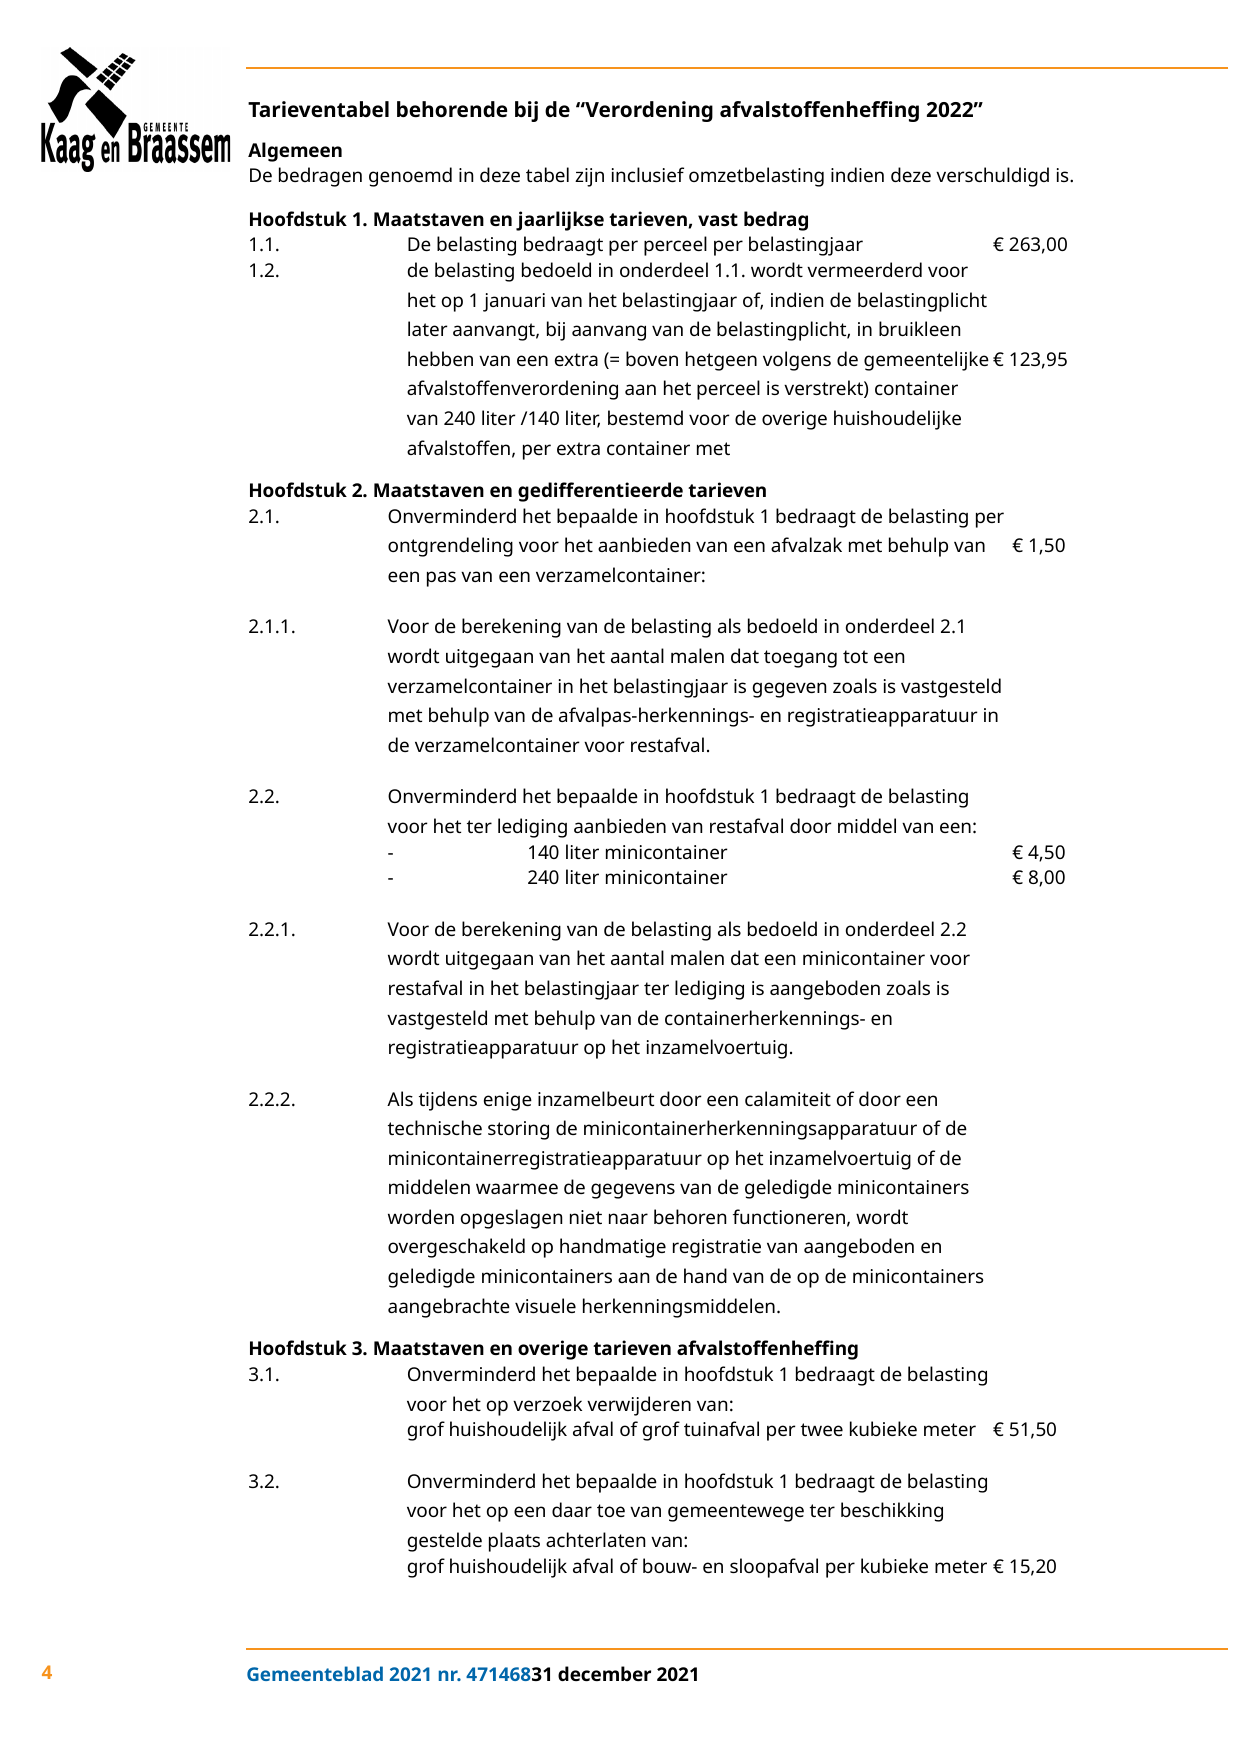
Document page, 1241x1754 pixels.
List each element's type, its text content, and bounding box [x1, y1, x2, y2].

table_cell grof huishoudelijk afval of grof tuinafval per twee kubieke meter [407, 1417, 993, 1442]
table_cell 2.2.2. [248, 1086, 387, 1319]
text Hoofdstuk 2. Maatstaven en gedifferentieerde tarieven [248, 477, 1152, 503]
table_cell € 123,95 [993, 257, 1152, 461]
table_cell [248, 758, 1152, 783]
table_cell [248, 1579, 1152, 1604]
table_cell [248, 1060, 1152, 1086]
table_cell € 4,50 [1012, 839, 1152, 864]
text De bedragen genoemd in deze tabel zijn inclusief omzetbelasting indien deze verschuldigd is. [248, 163, 1152, 188]
table_header Onverminderd het bepaalde in hoofdstuk 1 bedraagt de belasting per ontgrendeling voor het aanbieden van een afvalzak met behulp van een pas van een verzamelcontainer: [388, 503, 1012, 588]
table_cell 2.1.1. [248, 614, 387, 758]
table_cell [248, 1442, 1152, 1468]
table_cell Onverminderd het bepaalde in hoofdstuk 1 bedraagt de belasting voor het ter lediging aanbieden van restafval door middel van een: [388, 784, 1012, 839]
table_cell grof huishoudelijk afval of bouw- en sloopafval per kubieke meter [407, 1553, 993, 1579]
table_cell - [388, 865, 527, 890]
table_cell € 51,50 [993, 1417, 1152, 1442]
text Hoofdstuk 1. Maatstaven en jaarlijkse tarieven, vast bedrag [248, 206, 1152, 231]
table_header 1.1. [248, 232, 407, 257]
table_cell 2.2. [248, 784, 387, 839]
table_cell 2.2.1. [248, 916, 387, 1060]
table_cell [1012, 916, 1152, 1060]
table_header 2.1. [248, 503, 387, 588]
table_cell [248, 890, 1152, 916]
table_header € 263,00 [993, 232, 1152, 257]
table_cell [1012, 784, 1152, 839]
table_header € 1,50 [1012, 503, 1152, 588]
table_cell [248, 1553, 407, 1579]
table_cell [993, 1468, 1152, 1553]
table_cell 3.2. [248, 1468, 407, 1553]
table_cell [248, 839, 387, 864]
table_cell [248, 865, 387, 890]
table_cell Onverminderd het bepaalde in hoofdstuk 1 bedraagt de belasting voor het op een daar toe van gemeentewege ter beschikking gestelde plaats achterlaten van: [407, 1468, 993, 1553]
table_cell Voor de berekening van de belasting als bedoeld in onderdeel 2.1 wordt uitgegaan van het aantal malen dat toegang tot een verzamelcontainer in het belastingjaar is gegeven zoals is vastgesteld met behulp van de afvalpas-herkennings- en registratieapparatuur in de verzamelcontainer voor restafval. [388, 614, 1012, 758]
table_cell [1012, 614, 1152, 758]
table_cell Als tijdens enige inzamelbeurt door een calamiteit of door een technische storing de minicontainerherkenningsapparatuur of de minicontainerregistratieapparatuur op het inzamelvoertuig of de middelen waarmee de gegevens van de geledigde minicontainers worden opgeslagen niet naar behoren functioneren, wordt overgeschakeld op handmatige registratie van aangeboden en geledigde minicontainers aan de hand van de op de minicontainers aangebrachte visuele herkenningsmiddelen. [388, 1086, 1012, 1319]
text Hoofdstuk 3. Maatstaven en overige tarieven afvalstoffenheffing [248, 1335, 1152, 1361]
text Algemeen [248, 137, 1152, 163]
table_header De belasting bedraagt per perceel per belastingjaar [407, 232, 993, 257]
table_cell [248, 588, 1152, 614]
table_cell € 15,20 [993, 1553, 1152, 1579]
table_cell - [388, 839, 527, 864]
table_header Onverminderd het bepaalde in hoofdstuk 1 bedraagt de belasting voor het op verzoek verwijderen van: [407, 1361, 993, 1417]
table_cell 1.2. [248, 257, 407, 461]
table_header [993, 1361, 1152, 1417]
table_header 3.1. [248, 1361, 407, 1417]
table_cell 240 liter minicontainer [527, 865, 1012, 890]
table_cell 140 liter minicontainer [527, 839, 1012, 864]
text Tarieventabel behorende bij de “Verordening afvalstoffenheffing 2022” [248, 95, 1152, 123]
table_cell € 8,00 [1012, 865, 1152, 890]
table_cell [248, 1417, 407, 1442]
table_cell de belasting bedoeld in onderdeel 1.1. wordt vermeerderd voor het op 1 januari van het belastingjaar of, indien de belastingplicht later aanvangt, bij aanvang van de belastingplicht, in bruikleen hebben van een extra (= boven hetgeen volgens de gemeentelijke afvalstoffenverordening aan het perceel is verstrekt) container van 240 liter /140 liter, bestemd voor de overige huishoudelijke afvalstoffen, per extra container met [407, 257, 993, 461]
picture [41, 47, 231, 172]
table_cell [1012, 1086, 1152, 1319]
table_cell Voor de berekening van de belasting als bedoeld in onderdeel 2.2 wordt uitgegaan van het aantal malen dat een minicontainer voor restafval in het belastingjaar ter lediging is aangeboden zoals is vastgesteld met behulp van de containerherkennings- en registratieapparatuur op het inzamelvoertuig. [388, 916, 1012, 1060]
